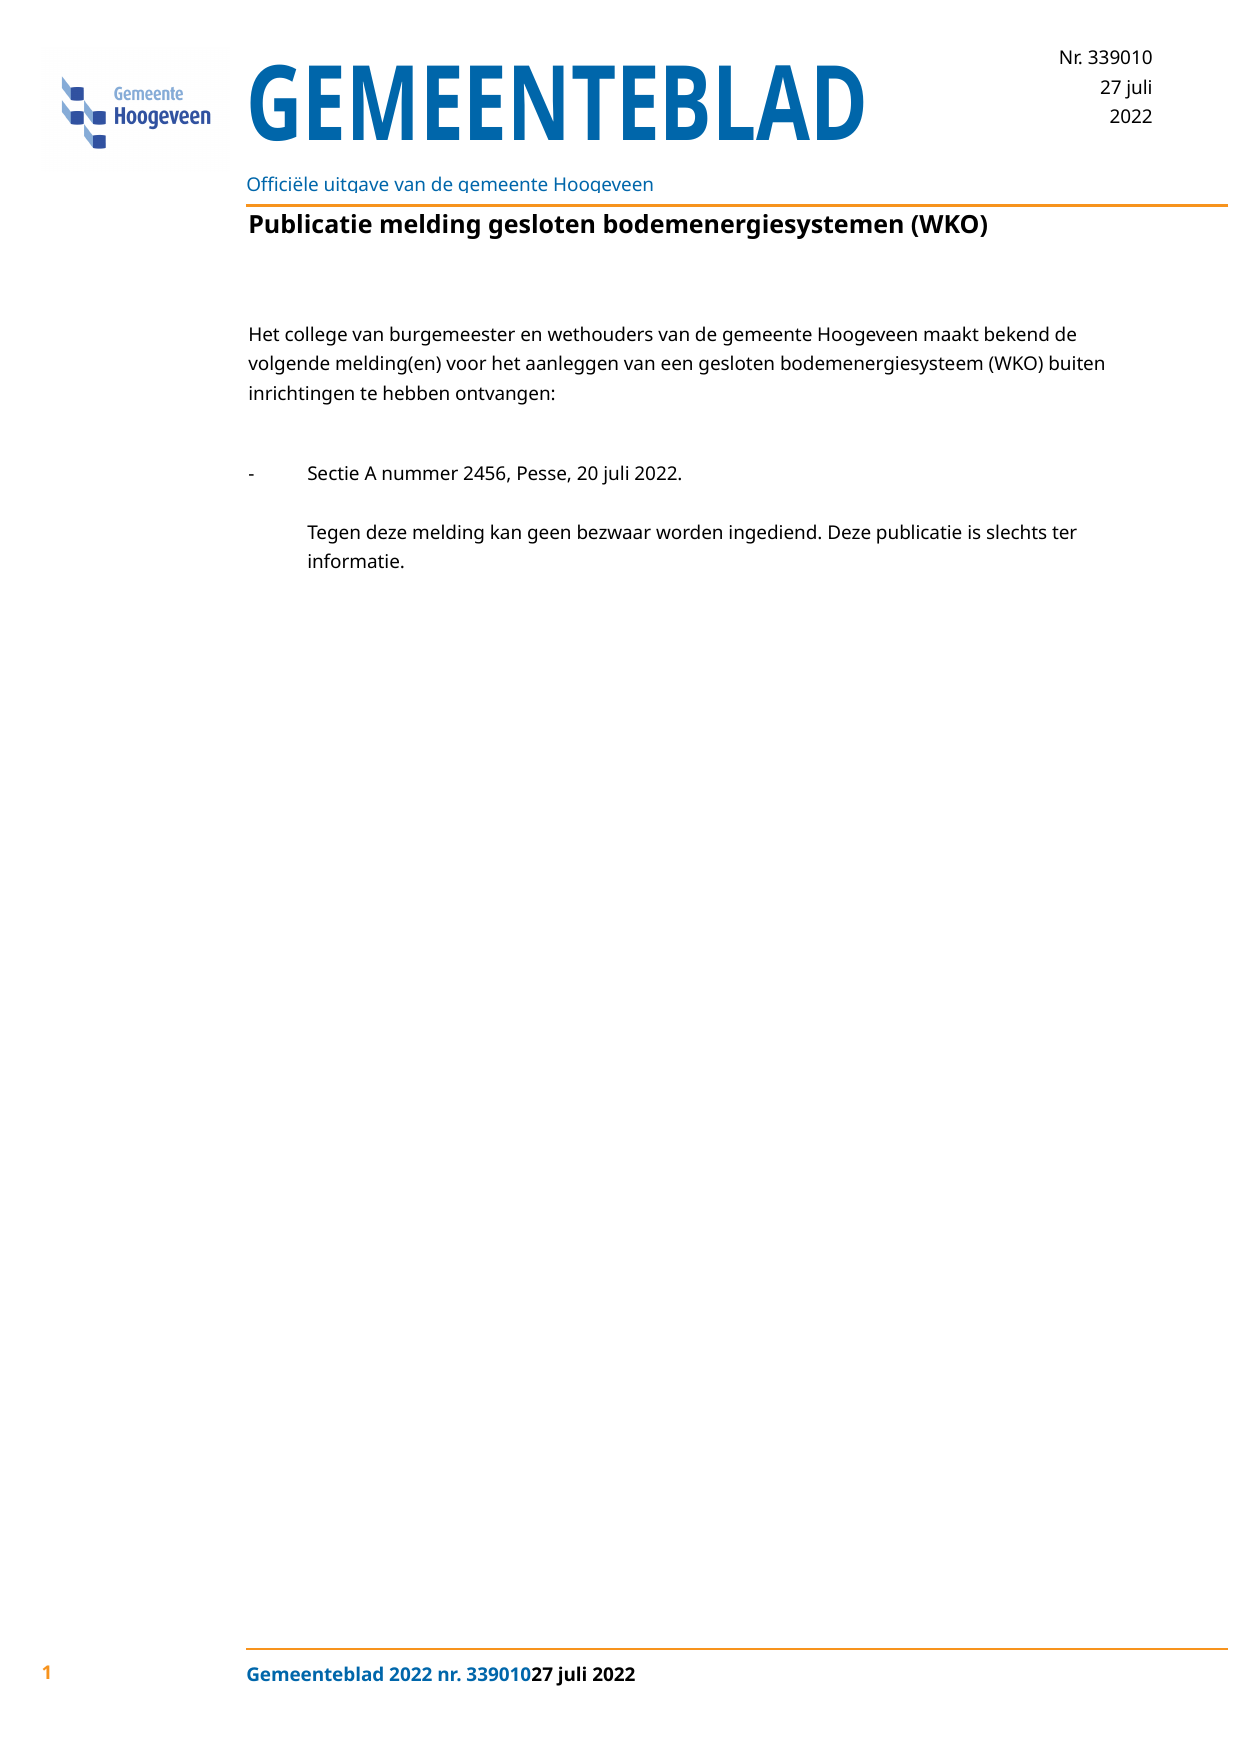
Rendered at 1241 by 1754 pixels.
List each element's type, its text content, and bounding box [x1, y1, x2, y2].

list Tegen deze melding kan geen bezwaar worden ingediend. Deze publicatie is slechts ter informatie. [248, 519, 1152, 574]
text Publicatie melding gesloten bodemenergiesystemen (WKO) [248, 207, 1152, 241]
text Het college van burgemeester en wethouders van de gemeente Hoogeveen maakt bekend de volgende melding(en) voor het aanleggen van een gesloten bodemenergiesysteem (WKO) buiten inrichtingen te hebben ontvangen: [248, 321, 1152, 406]
list Sectie A nummer 2456, Pesse, 20 juli 2022. [248, 460, 1152, 486]
picture [41, 47, 231, 172]
